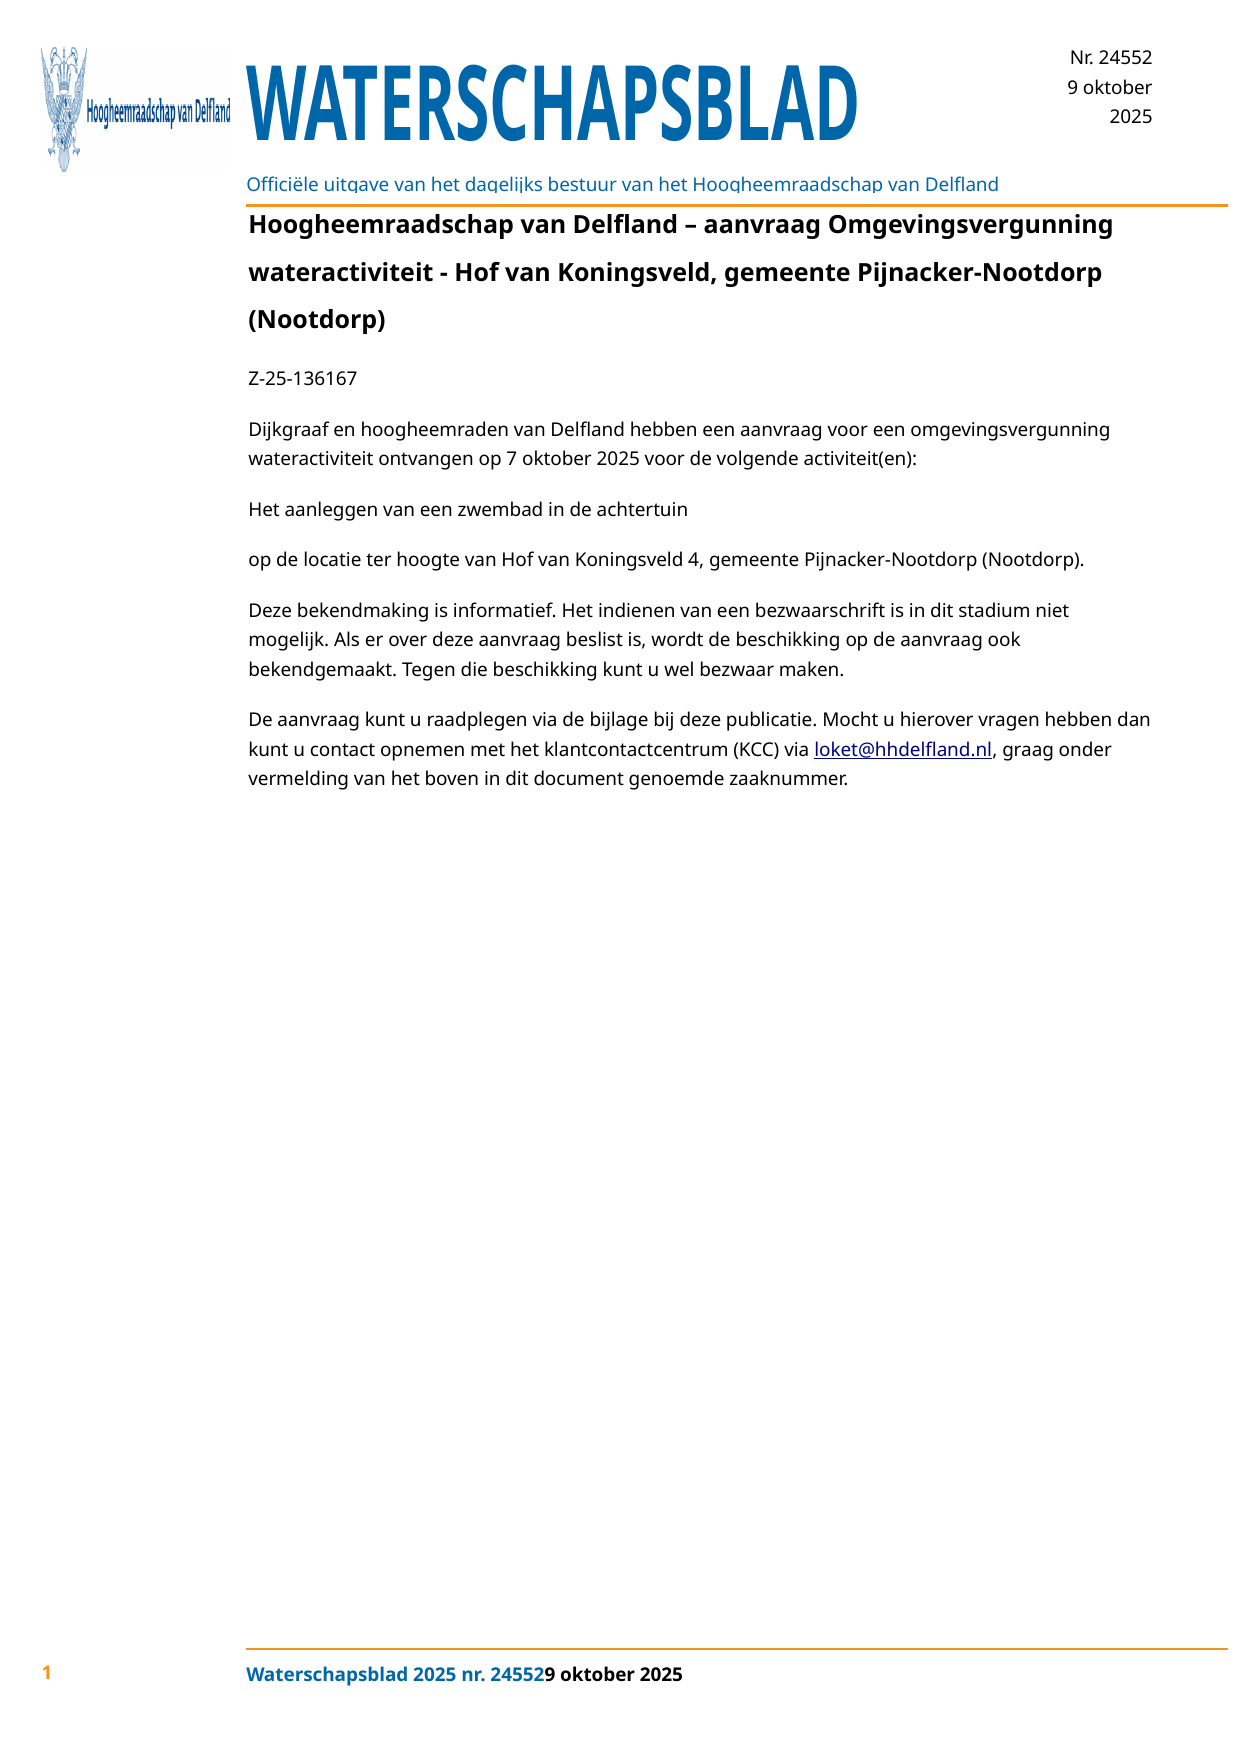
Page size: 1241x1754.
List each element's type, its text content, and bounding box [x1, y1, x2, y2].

text Het aanleggen van een zwembad in de achtertuin [248, 496, 1152, 522]
text Hoogheemraadschap van Delfland – aanvraag Omgevingsvergunning wateractiviteit - Hof van Koningsveld, gemeente Pijnacker-Nootdorp (Nootdorp) [248, 207, 1152, 336]
text De aanvraag kunt u raadplegen via de bijlage bij deze publicatie. Mocht u hierover vragen hebben dan kunt u contact opnemen met het klantcontactcentrum (KCC) via loket@hhdelfland.nl, graag onder vermelding van het boven in dit document genoemde zaaknummer. [248, 706, 1152, 791]
text Deze bekendmaking is informatief. Het indienen van een bezwaarschrift is in dit stadium niet mogelijk. Als er over deze aanvraag beslist is, wordt de beschikking op de aanvraag ook bekendgemaakt. Tegen die beschikking kunt u wel bezwaar maken. [248, 597, 1152, 682]
picture [41, 47, 231, 172]
text Dijkgraaf en hoogheemraden van Delfland hebben een aanvraag voor een omgevingsvergunning wateractiviteit ontvangen op 7 oktober 2025 voor de volgende activiteit(en): [248, 416, 1152, 471]
text op de locatie ter hoogte van Hof van Koningsveld 4, gemeente Pijnacker-Nootdorp (Nootdorp). [248, 546, 1152, 572]
text Z-25-136167 [248, 366, 1152, 391]
